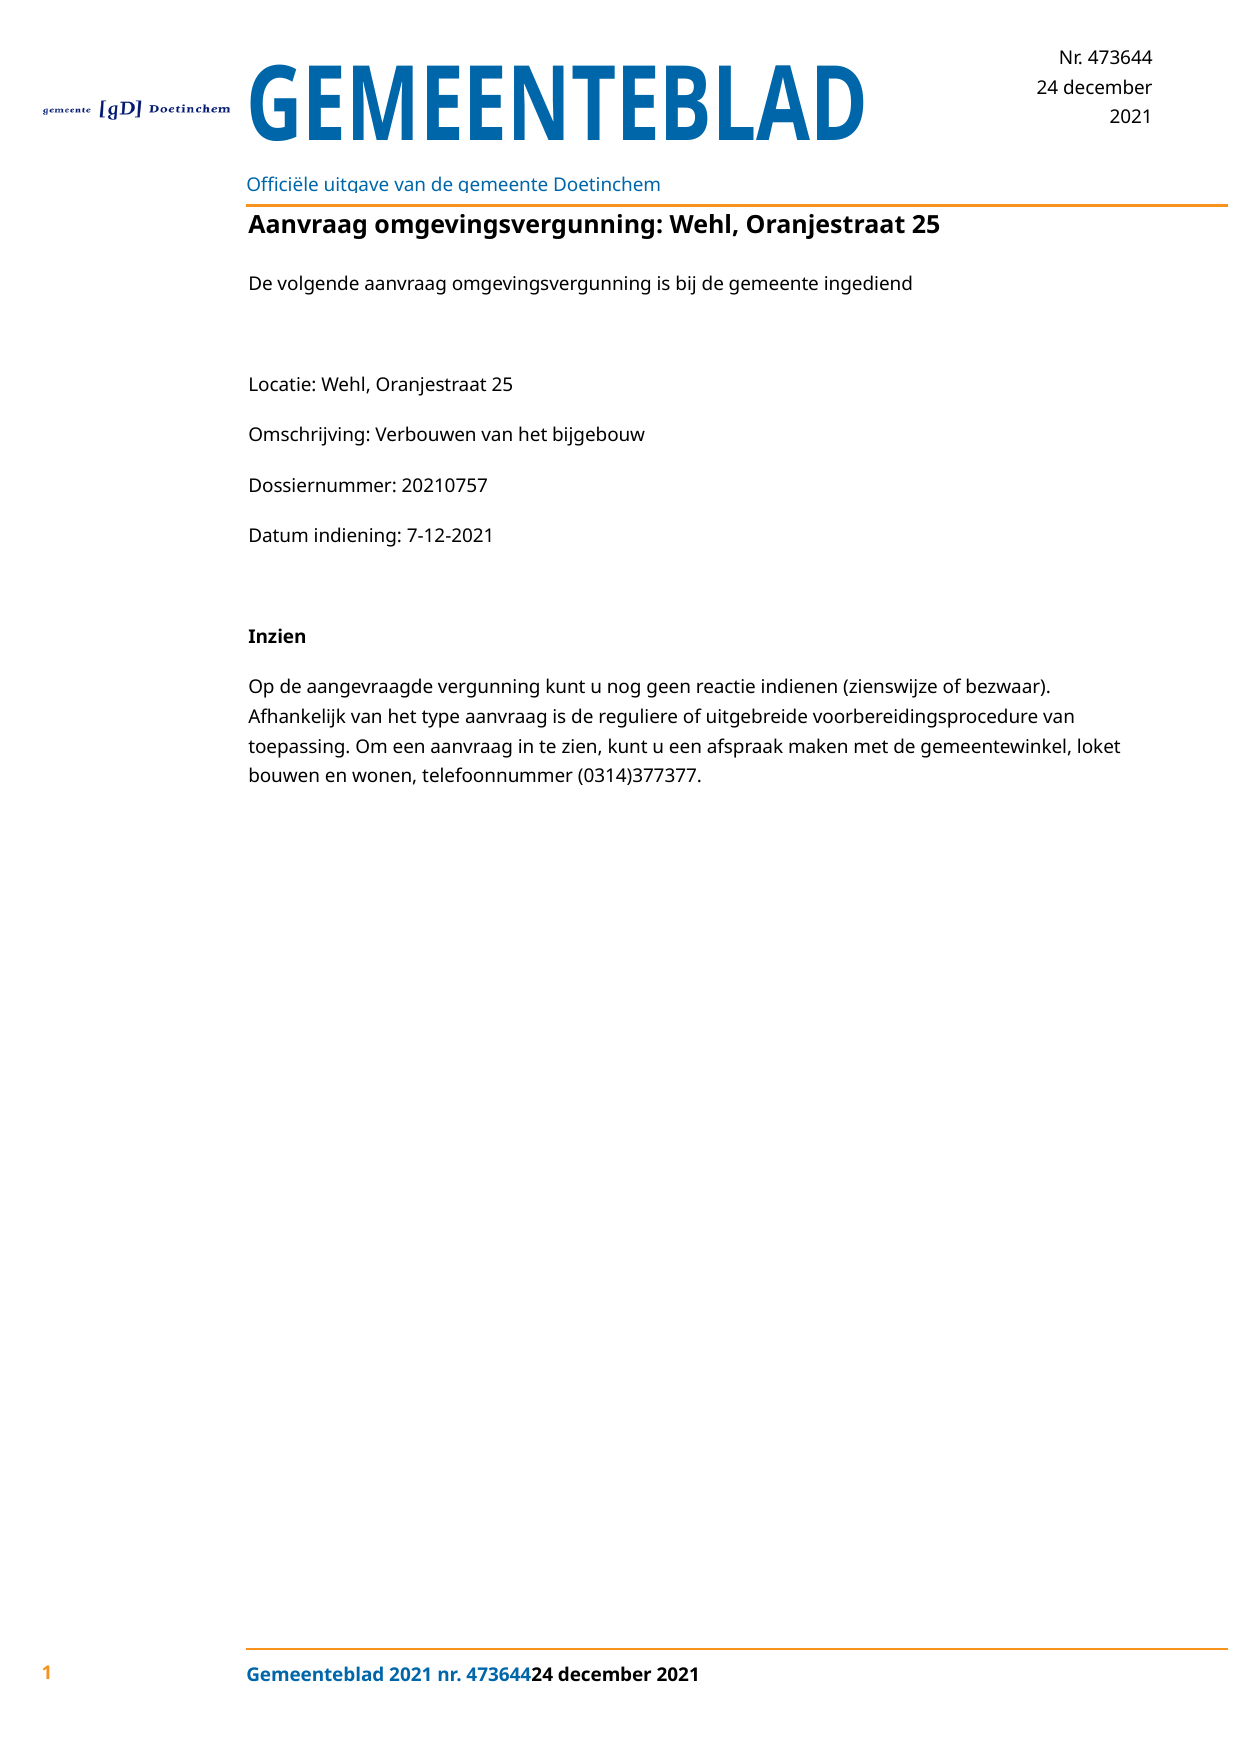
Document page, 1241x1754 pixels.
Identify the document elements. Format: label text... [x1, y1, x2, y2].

text Op de aangevraagde vergunning kunt u nog geen reactie indienen (zienswijze of bezwaar). Afhankelijk van het type aanvraag is de reguliere of uitgebreide voorbereidingsprocedure van toepassing. Om een aanvraag in te zien, kunt u een afspraak maken met de gemeentewinkel, loket bouwen en wonen, telefoonnummer (0314)377377. [248, 674, 1152, 788]
text Datum indiening: 7-12-2021 [248, 522, 1152, 548]
text De volgende aanvraag omgevingsvergunning is bij de gemeente ingediend [248, 270, 1152, 296]
text Inzien [248, 623, 1152, 649]
text Omschrijving: Verbouwen van het bijgebouw [248, 422, 1152, 447]
text Dossiernummer: 20210757 [248, 472, 1152, 498]
text Aanvraag omgevingsvergunning: Wehl, Oranjestraat 25 [248, 207, 1152, 241]
text Locatie: Wehl, Oranjestraat 25 [248, 371, 1152, 397]
picture [41, 47, 231, 172]
